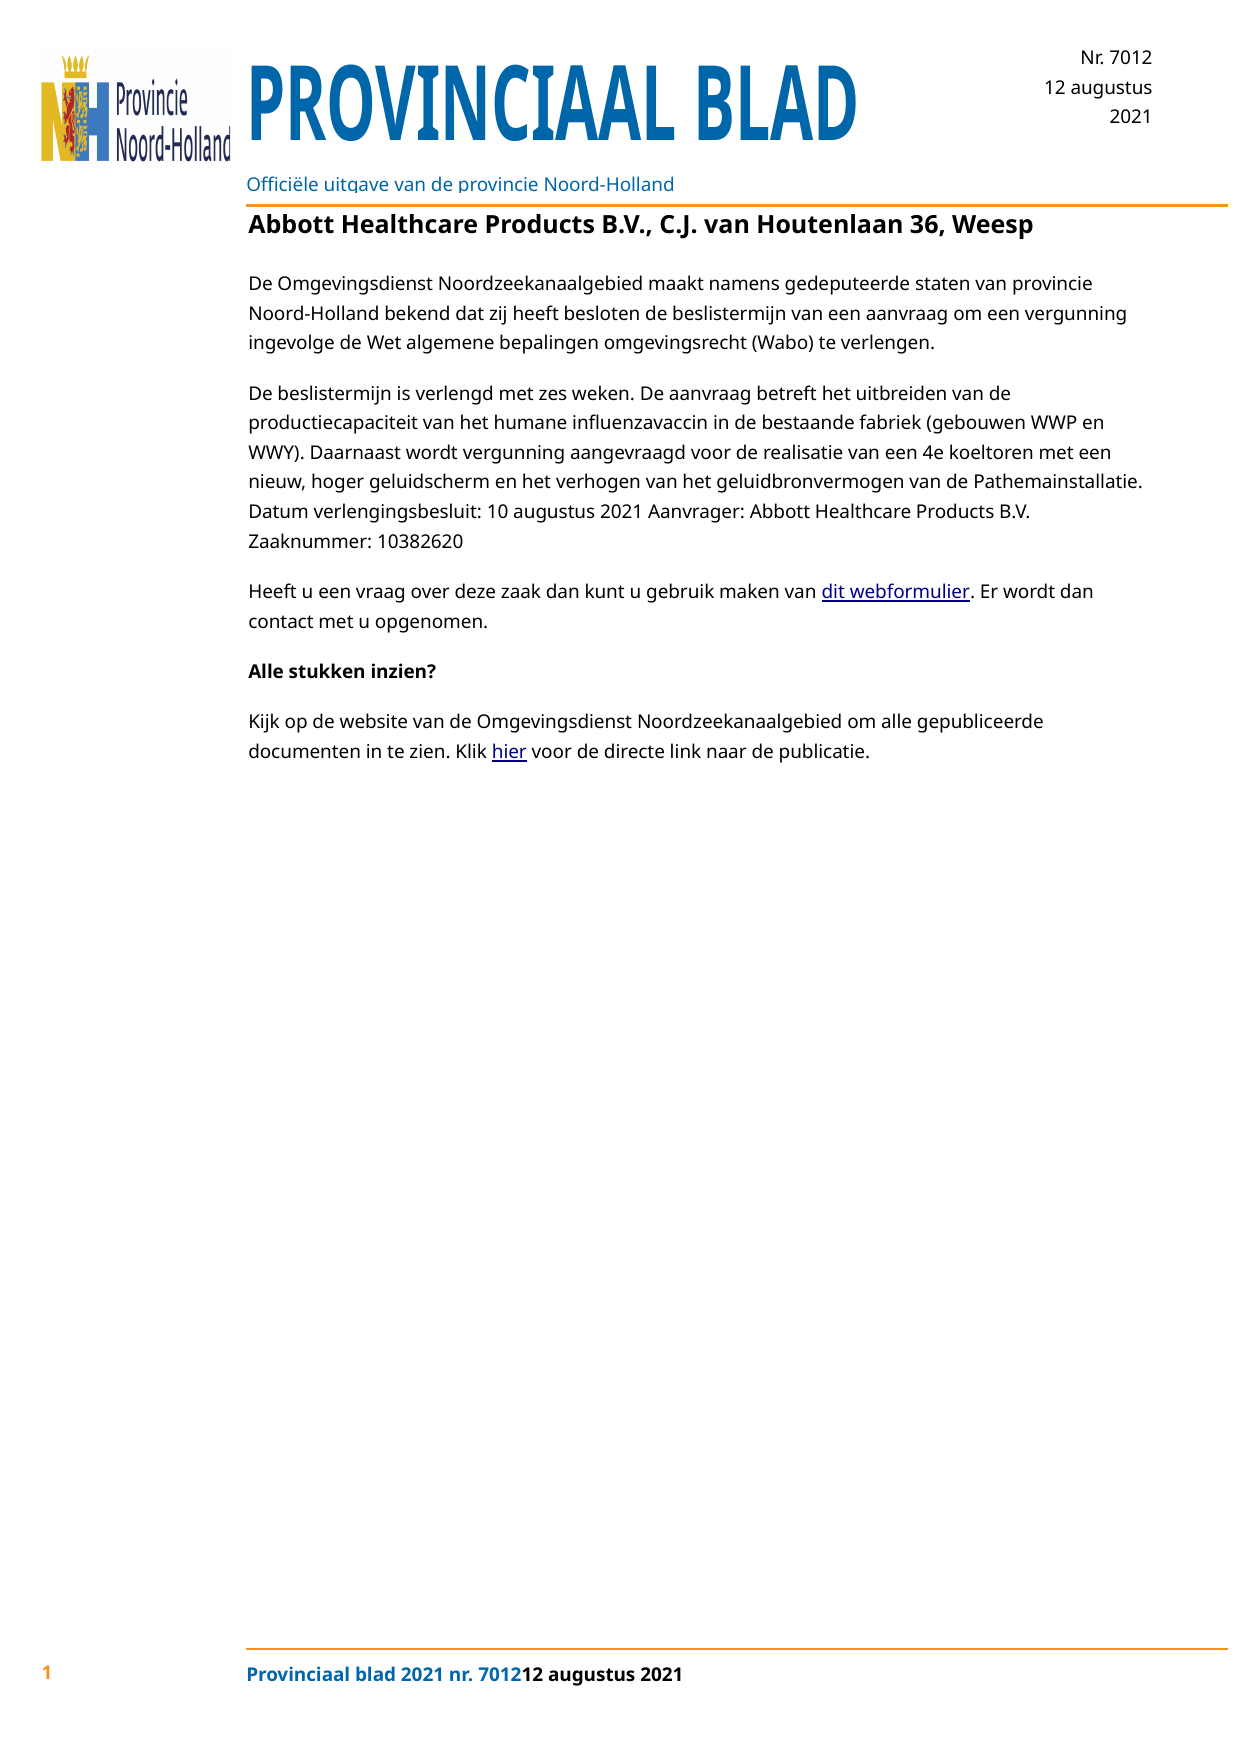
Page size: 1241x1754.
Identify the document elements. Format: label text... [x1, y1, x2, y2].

text De Omgevingsdienst Noordzeekanaalgebied maakt namens gedeputeerde staten van provincie Noord-Holland bekend dat zij heeft besloten de beslistermijn van een aanvraag om een vergunning ingevolge de Wet algemene bepalingen omgevingsrecht (Wabo) te verlengen. [248, 270, 1152, 355]
text De beslistermijn is verlengd met zes weken. De aanvraag betreft het uitbreiden van de productiecapaciteit van het humane influenzavaccin in de bestaande fabriek (gebouwen WWP en WWY). Daarnaast wordt vergunning aangevraagd voor de realisatie van een 4e koeltoren met een nieuw, hoger geluidscherm en het verhogen van het geluidbronvermogen van de Pathemainstallatie. Datum verlengingsbesluit: 10 augustus 2021 Aanvrager: Abbott Healthcare Products B.V. Zaaknummer: 10382620 [248, 380, 1152, 553]
text Abbott Healthcare Products B.V., C.J. van Houtenlaan 36, Weesp [248, 207, 1152, 241]
picture [41, 47, 231, 172]
text Alle stukken inzien? [248, 658, 1152, 684]
text Heeft u een vraag over deze zaak dan kunt u gebruik maken van dit webformulier. Er wordt dan contact met u opgenomen. [248, 578, 1152, 633]
text Kijk op de website van de Omgevingsdienst Noordzeekanaalgebied om alle gepubliceerde documenten in te zien. Klik hier voor de directe link naar de publicatie. [248, 709, 1152, 764]
